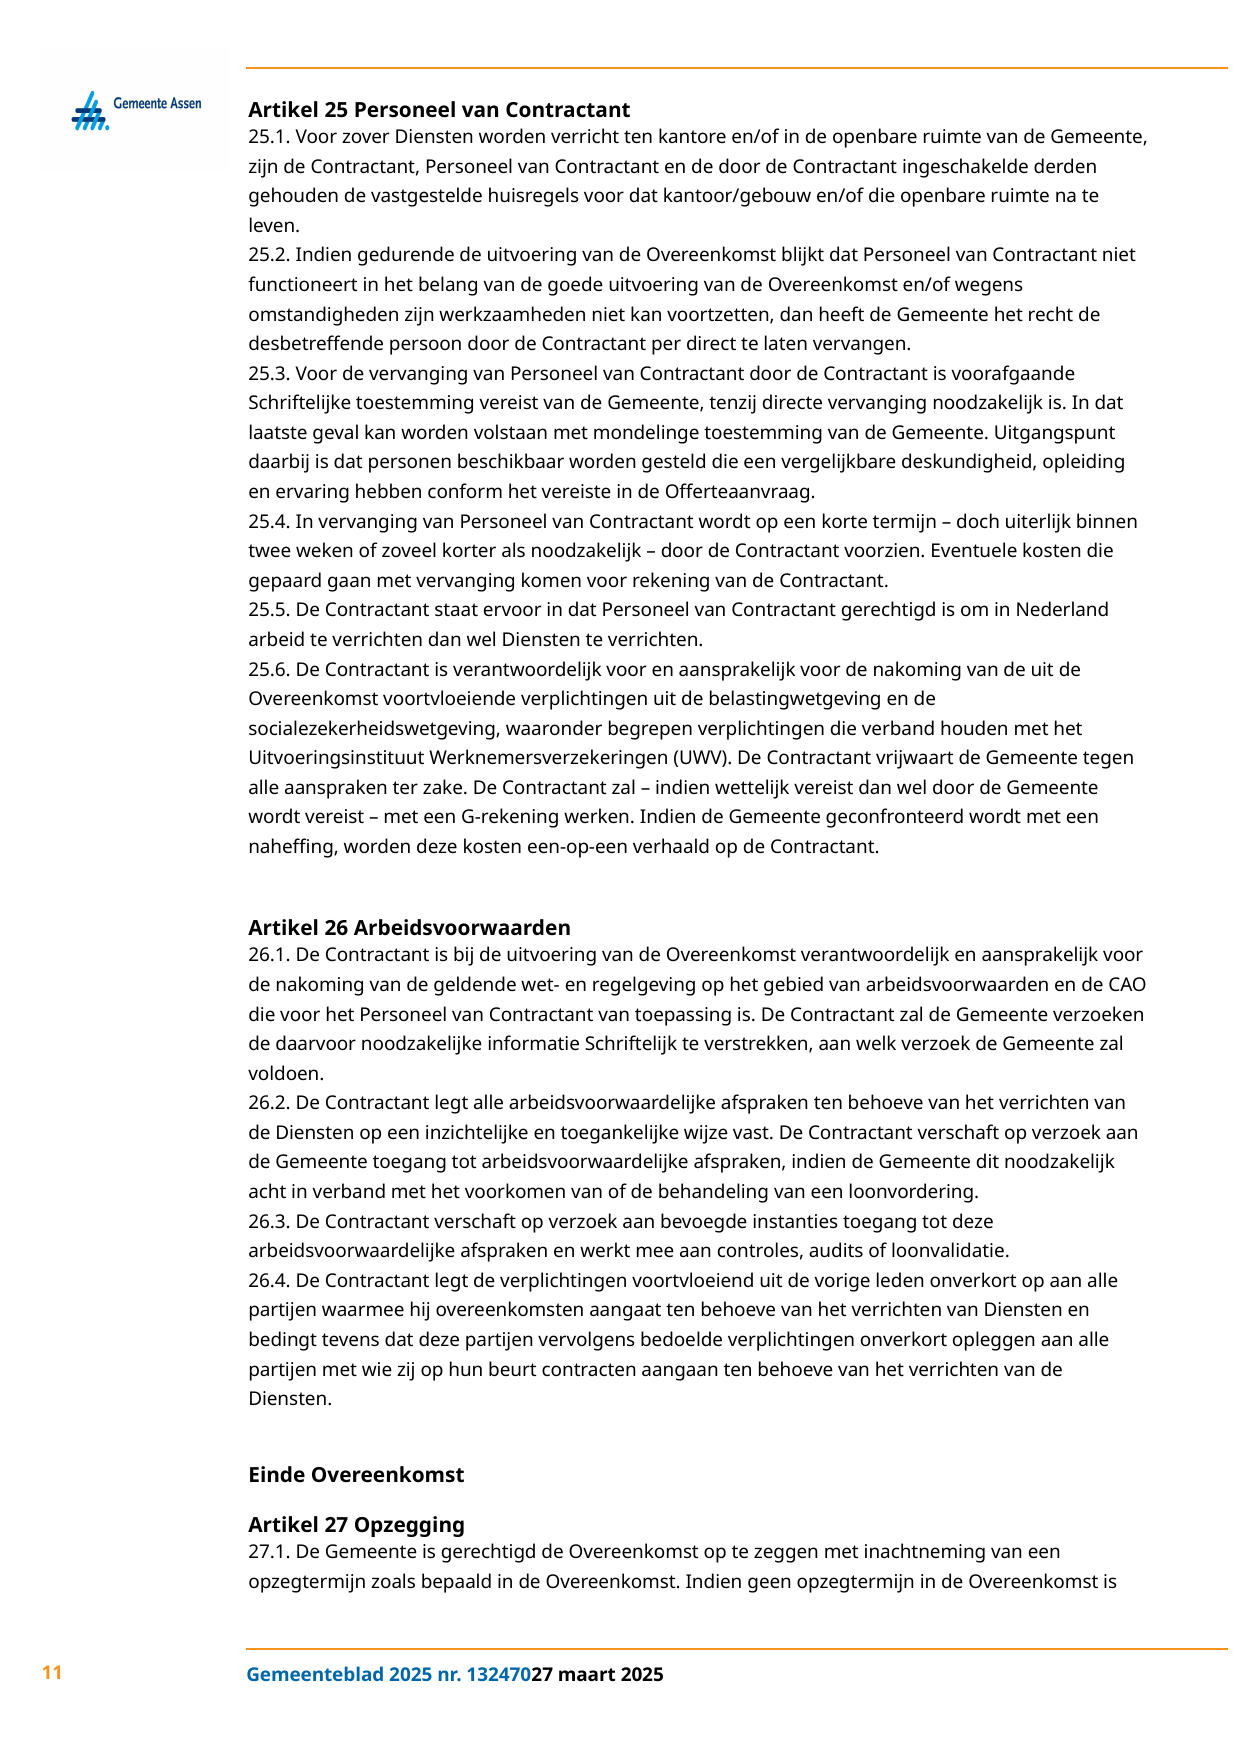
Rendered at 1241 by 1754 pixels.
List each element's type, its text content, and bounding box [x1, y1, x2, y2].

text 25.4. In vervanging van Personeel van Contractant wordt op een korte termijn – doch uiterlijk binnen twee weken of zoveel korter als noodzakelijk – door de Contractant voorzien. Eventuele kosten die gepaard gaan met vervanging komen voor rekening van de Contractant. [248, 508, 1152, 593]
text Einde Overeenkomst [248, 1461, 1152, 1489]
text Artikel 26 Arbeidsvoorwaarden [248, 913, 1152, 942]
text Artikel 27 Opzegging [248, 1510, 1152, 1538]
text 25.6. De Contractant is verantwoordelijk voor en aansprakelijk voor de nakoming van de uit de Overeenkomst voortvloeiende verplichtingen uit de belastingwetgeving en de socialezekerheidswetgeving, waaronder begrepen verplichtingen die verband houden met het Uitvoeringsinstituut Werknemersverzekeringen (UWV). De Contractant vrijwaart de Gemeente tegen alle aanspraken ter zake. De Contractant zal – indien wettelijk vereist dan wel door de Gemeente wordt vereist – met een G-rekening werken. Indien de Gemeente geconfronteerd wordt met een naheffing, worden deze kosten een-op-een verhaald op de Contractant. [248, 656, 1152, 859]
text 26.1. De Contractant is bij de uitvoering van de Overeenkomst verantwoordelijk en aansprakelijk voor de nakoming van de geldende wet- en regelgeving op het gebied van arbeidsvoorwaarden en de CAO die voor het Personeel van Contractant van toepassing is. De Contractant zal de Gemeente verzoeken de daarvoor noodzakelijke informatie Schriftelijk te verstrekken, aan welk verzoek de Gemeente zal voldoen. [248, 942, 1152, 1086]
text Artikel 25 Personeel van Contractant [248, 95, 1152, 123]
picture [41, 47, 231, 172]
text 26.4. De Contractant legt de verplichtingen voortvloeiend uit de vorige leden onverkort op aan alle partijen waarmee hij overeenkomsten aangaat ten behoeve van het verrichten van Diensten en bedingt tevens dat deze partijen vervolgens bedoelde verplichtingen onverkort opleggen aan alle partijen met wie zij op hun beurt contracten aangaan ten behoeve van het verrichten van de Diensten. [248, 1267, 1152, 1411]
text 27.1. De Gemeente is gerechtigd de Overeenkomst op te zeggen met inachtneming van een opzegtermijn zoals bepaald in de Overeenkomst. Indien geen opzegtermijn in de Overeenkomst is [248, 1538, 1152, 1594]
text 25.1. Voor zover Diensten worden verricht ten kantore en/of in de openbare ruimte van de Gemeente, zijn de Contractant, Personeel van Contractant en de door de Contractant ingeschakelde derden gehouden de vastgestelde huisregels voor dat kantoor/gebouw en/of die openbare ruimte na te leven. [248, 123, 1152, 238]
text 25.3. Voor de vervanging van Personeel van Contractant door de Contractant is voorafgaande Schriftelijke toestemming vereist van de Gemeente, tenzij directe vervanging noodzakelijk is. In dat laatste geval kan worden volstaan met mondelinge toestemming van de Gemeente. Uitgangspunt daarbij is dat personen beschikbaar worden gesteld die een vergelijkbare deskundigheid, opleiding en ervaring hebben conform het vereiste in de Offerteaanvraag. [248, 360, 1152, 504]
text 26.2. De Contractant legt alle arbeidsvoorwaardelijke afspraken ten behoeve van het verrichten van de Diensten op een inzichtelijke en toegankelijke wijze vast. De Contractant verschaft op verzoek aan de Gemeente toegang tot arbeidsvoorwaardelijke afspraken, indien de Gemeente dit noodzakelijk acht in verband met het voorkomen van of de behandeling van een loonvordering. [248, 1089, 1152, 1204]
text 25.5. De Contractant staat ervoor in dat Personeel van Contractant gerechtigd is om in Nederland arbeid te verrichten dan wel Diensten te verrichten. [248, 597, 1152, 652]
text 26.3. De Contractant verschaft op verzoek aan bevoegde instanties toegang tot deze arbeidsvoorwaardelijke afspraken en werkt mee aan controles, audits of loonvalidatie. [248, 1208, 1152, 1263]
text 25.2. Indien gedurende de uitvoering van de Overeenkomst blijkt dat Personeel van Contractant niet functioneert in het belang van de goede uitvoering van de Overeenkomst en/of wegens omstandigheden zijn werkzaamheden niet kan voortzetten, dan heeft de Gemeente het recht de desbetreffende persoon door de Contractant per direct te laten vervangen. [248, 242, 1152, 356]
